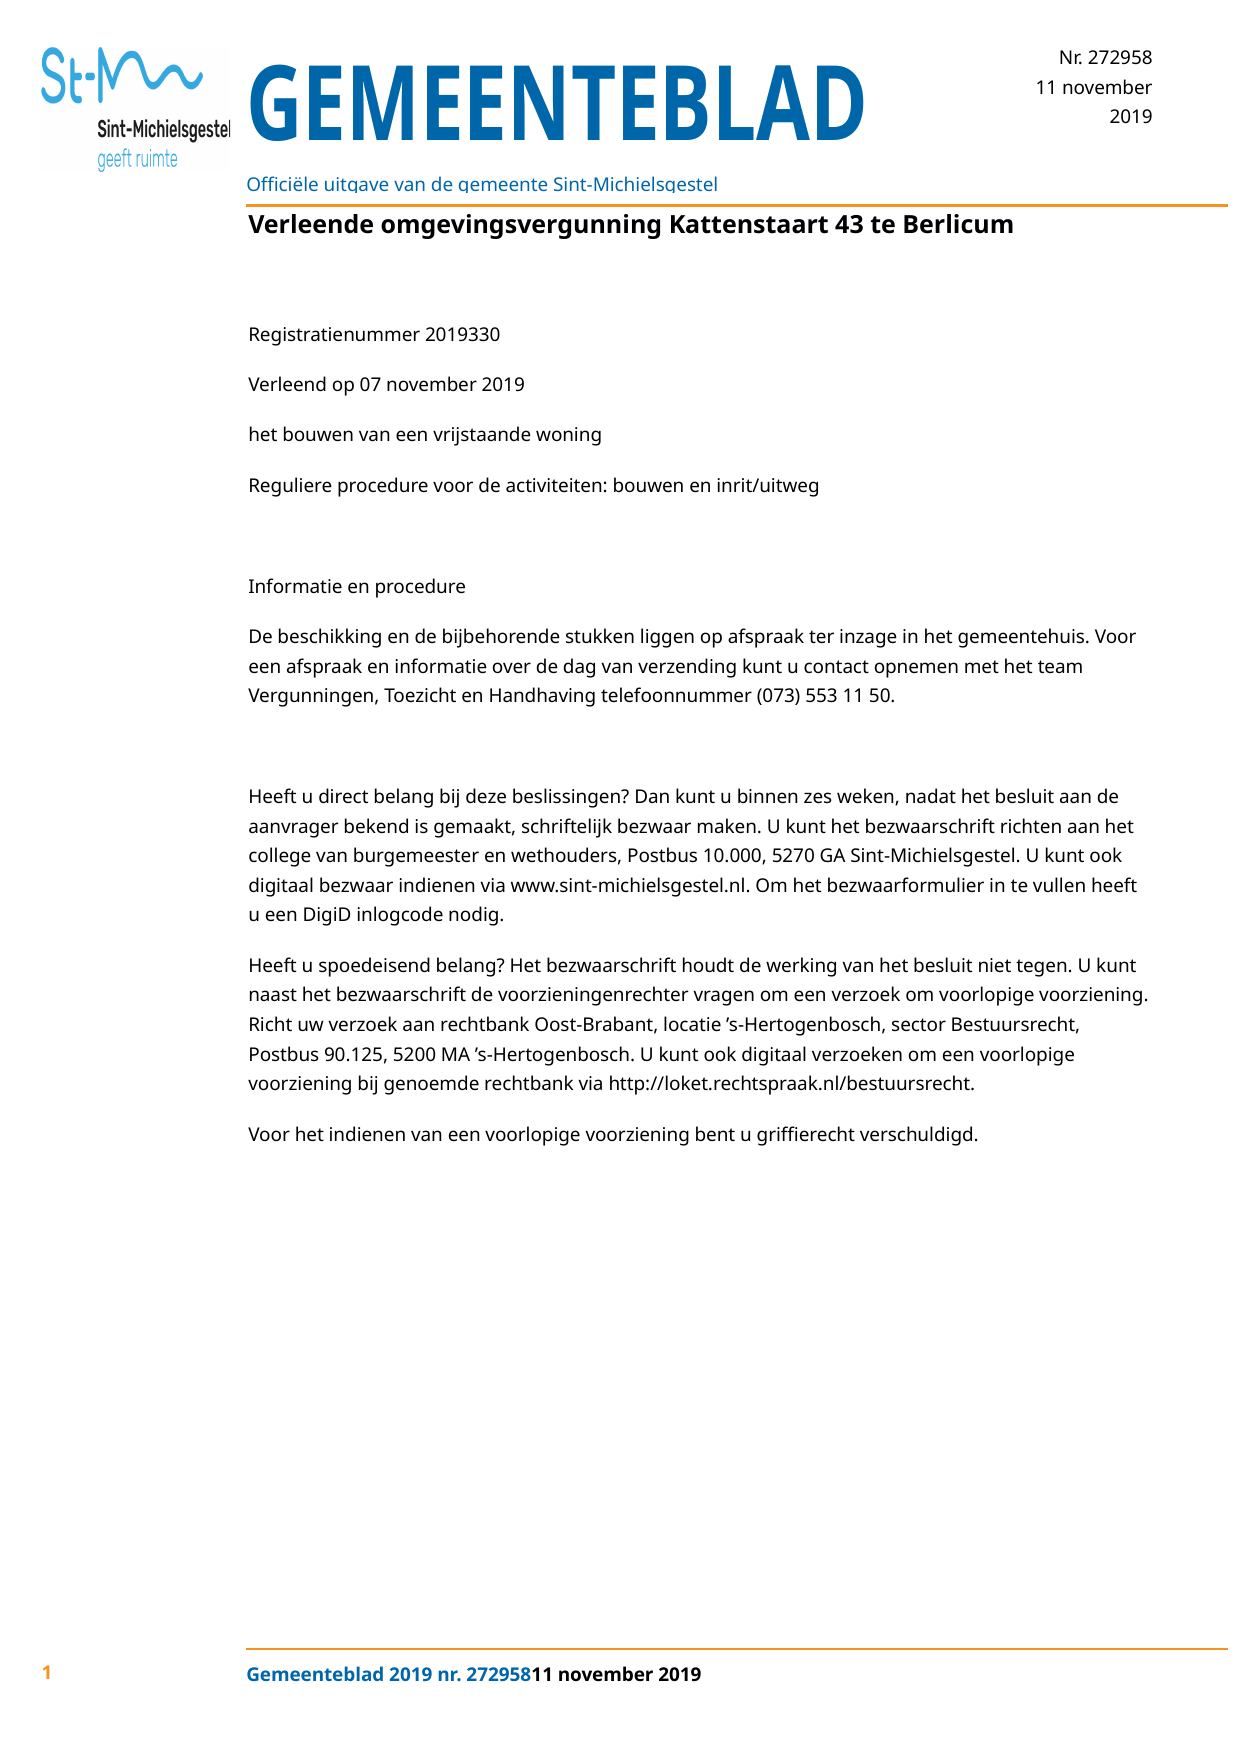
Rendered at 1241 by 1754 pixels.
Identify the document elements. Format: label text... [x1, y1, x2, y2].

text het bouwen van een vrijstaande woning [248, 422, 1152, 447]
text Voor het indienen van een voorlopige voorziening bent u griffierecht verschuldigd. [248, 1121, 1152, 1146]
text De beschikking en de bijbehorende stukken liggen op afspraak ter inzage in het gemeentehuis. Voor een afspraak en informatie over de dag van verzending kunt u contact opnemen met het team Vergunningen, Toezicht en Handhaving telefoonnummer (073) 553 11 50. [248, 623, 1152, 708]
text Verleende omgevingsvergunning Kattenstaart 43 te Berlicum [248, 207, 1152, 241]
picture [41, 47, 231, 172]
text Reguliere procedure voor de activiteiten: bouwen en inrit/uitweg [248, 472, 1152, 498]
text Heeft u direct belang bij deze beslissingen? Dan kunt u binnen zes weken, nadat het besluit aan de aanvrager bekend is gemaakt, schriftelijk bezwaar maken. U kunt het bezwaarschrift richten aan het college van burgemeester en wethouders, Postbus 10.000, 5270 GA Sint-Michielsgestel. U kunt ook digitaal bezwaar indienen via www.sint-michielsgestel.nl. Om het bezwaarformulier in te vullen heeft u een DigiD inlogcode nodig. [248, 783, 1152, 927]
text Registratienummer 2019330 [248, 321, 1152, 346]
text Heeft u spoedeisend belang? Het bezwaarschrift houdt de werking van het besluit niet tegen. U kunt naast het bezwaarschrift de voorzieningenrechter vragen om een verzoek om voorlopige voorziening. Richt uw verzoek aan rechtbank Oost-Brabant, locatie ’s-Hertogenbosch, sector Bestuursrecht, Postbus 90.125, 5200 MA ’s-Hertogenbosch. U kunt ook digitaal verzoeken om een voorlopige voorziening bij genoemde rechtbank via http://loket.rechtspraak.nl/bestuursrecht. [248, 952, 1152, 1096]
text Verleend op 07 november 2019 [248, 371, 1152, 397]
text Informatie en procedure [248, 573, 1152, 598]
